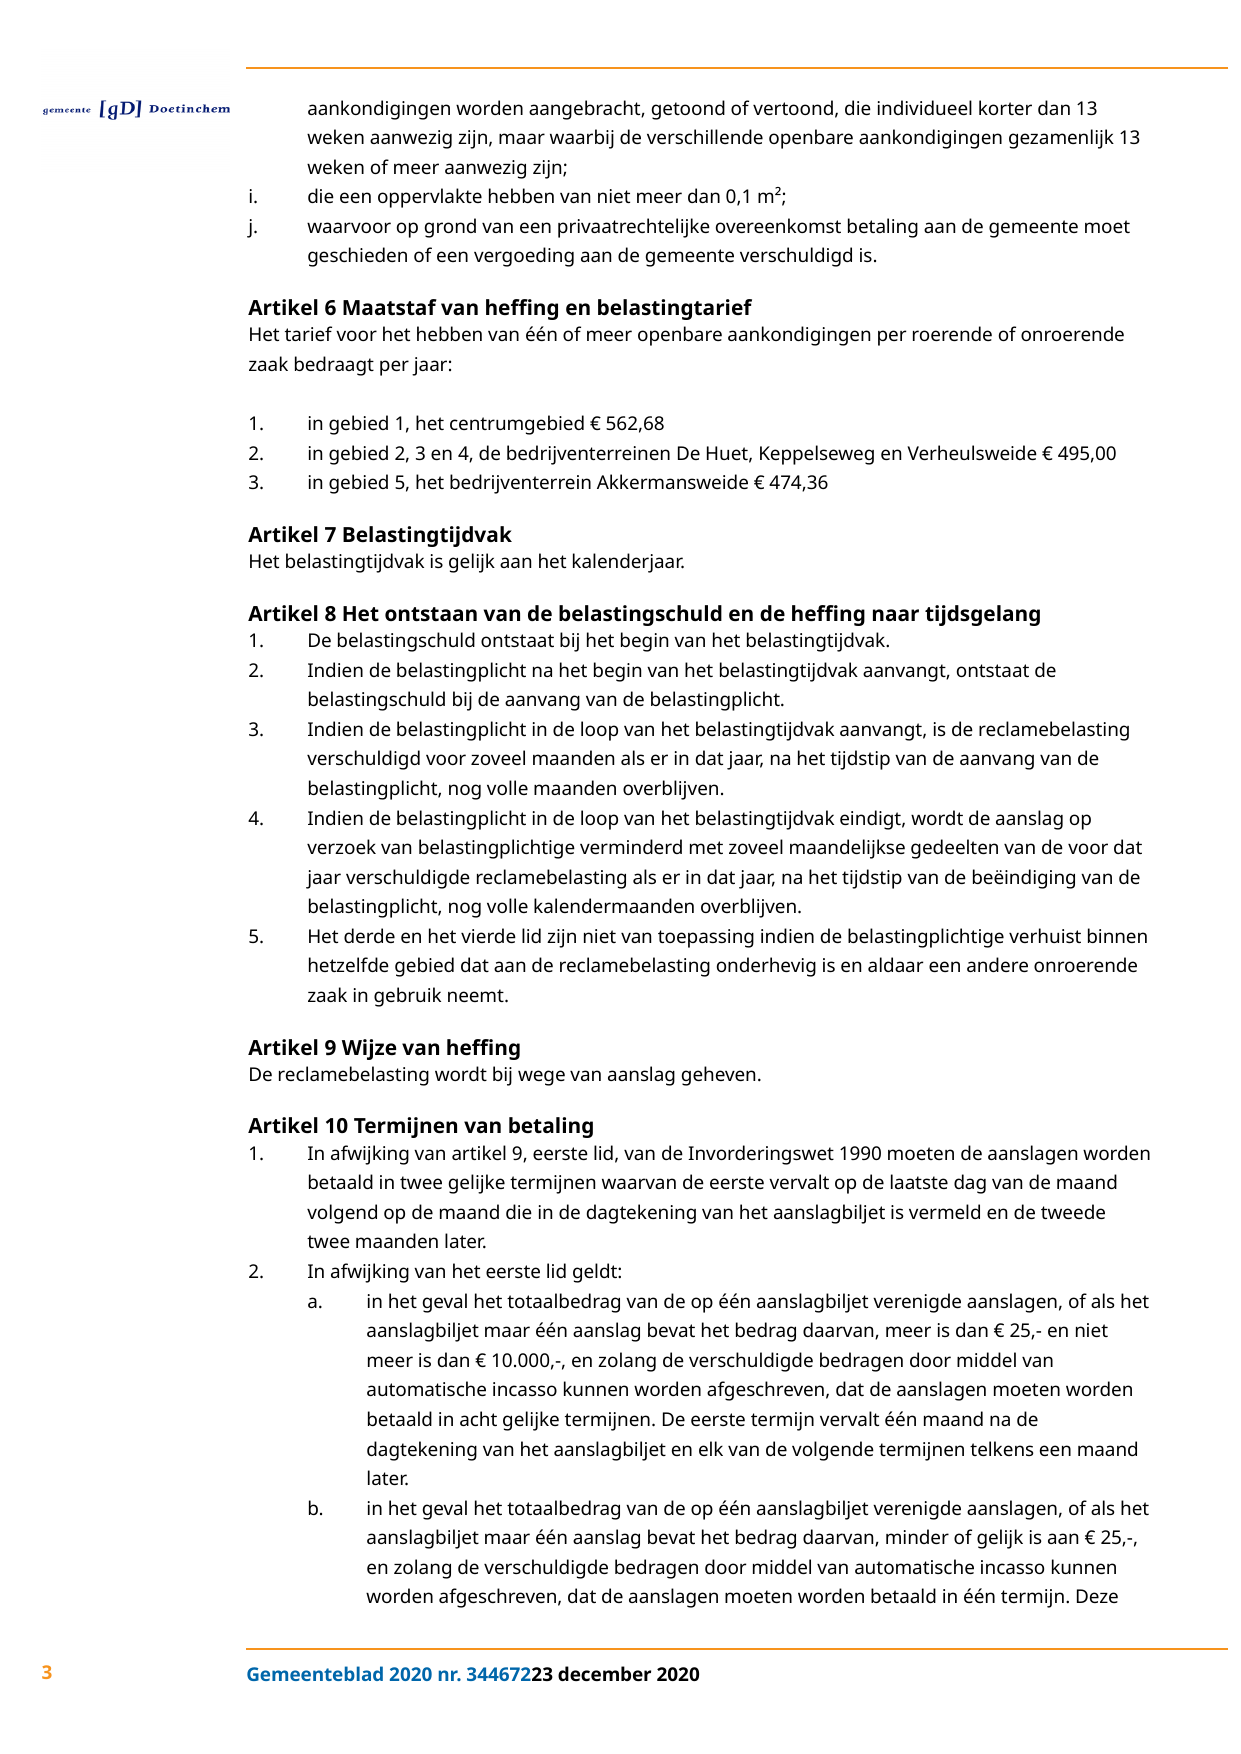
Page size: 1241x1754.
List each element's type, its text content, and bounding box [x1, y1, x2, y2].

list In afwijking van artikel 9, eerste lid, van de Invorderingswet 1990 moeten de aanslagen worden betaald in twee gelijke termijnen waarvan de eerste vervalt op de laatste dag van de maand volgend op de maand die in de dagtekening van het aanslagbiljet is vermeld en de tweede twee maanden later. [248, 1140, 1152, 1254]
text Artikel 6 Maatstaf van heffing en belastingtarief [248, 293, 1152, 322]
text Artikel 7 Belastingtijdvak [248, 520, 1152, 548]
list Indien de belastingplicht na het begin van het belastingtijdvak aanvangt, ontstaat de belastingschuld bij de aanvang van de belastingplicht. [248, 657, 1152, 712]
list die een oppervlakte hebben van niet meer dan 0,1 m²; [248, 183, 1152, 209]
list aankondigingen worden aangebracht, getoond of vertoond, die individueel korter dan 13 weken aanwezig zijn, maar waarbij de verschillende openbare aankondigingen gezamenlijk 13 weken of meer aanwezig zijn; [248, 95, 1152, 180]
text Artikel 10 Termijnen van betaling [248, 1111, 1152, 1140]
text Het belastingtijdvak is gelijk aan het kalenderjaar. [248, 548, 1152, 574]
list in het geval het totaalbedrag van de op één aanslagbiljet verenigde aanslagen, of als het aanslagbiljet maar één aanslag bevat het bedrag daarvan, minder of gelijk is aan € 25,-, en zolang de verschuldigde bedragen door middel van automatische incasso kunnen worden afgeschreven, dat de aanslagen moeten worden betaald in één termijn. Deze [307, 1495, 1152, 1609]
list in gebied 1, het centrumgebied € 562,68 [248, 410, 1152, 436]
text De reclamebelasting wordt bij wege van aanslag geheven. [248, 1061, 1152, 1087]
list in het geval het totaalbedrag van de op één aanslagbiljet verenigde aanslagen, of als het aanslagbiljet maar één aanslag bevat het bedrag daarvan, meer is dan € 25,- en niet meer is dan € 10.000,-, en zolang de verschuldigde bedragen door middel van automatische incasso kunnen worden afgeschreven, dat de aanslagen moeten worden betaald in acht gelijke termijnen. De eerste termijn vervalt één maand na de dagtekening van het aanslagbiljet en elk van de volgende termijnen telkens een maand later. [307, 1288, 1152, 1491]
list Indien de belastingplicht in de loop van het belastingtijdvak aanvangt, is de reclamebelasting verschuldigd voor zoveel maanden als er in dat jaar, na het tijdstip van de aanvang van de belastingplicht, nog volle maanden overblijven. [248, 716, 1152, 801]
list in gebied 2, 3 en 4, de bedrijventerreinen De Huet, Keppelseweg en Verheulsweide € 495,00 [248, 440, 1152, 466]
list waarvoor op grond van een privaatrechtelijke overeenkomst betaling aan de gemeente moet geschieden of een vergoeding aan de gemeente verschuldigd is. [248, 213, 1152, 268]
text Het tarief voor het hebben van één of meer openbare aankondigingen per roerende of onroerende zaak bedraagt per jaar: [248, 322, 1152, 377]
picture [41, 47, 231, 172]
list In afwijking van het eerste lid geldt: [248, 1258, 1152, 1284]
list Indien de belastingplicht in de loop van het belastingtijdvak eindigt, wordt de aanslag op verzoek van belastingplichtige verminderd met zoveel maandelijkse gedeelten van de voor dat jaar verschuldigde reclamebelasting als er in dat jaar, na het tijdstip van de beëindiging van de belastingplicht, nog volle kalendermaanden overblijven. [248, 805, 1152, 919]
text Artikel 9 Wijze van heffing [248, 1033, 1152, 1061]
text Artikel 8 Het ontstaan van de belastingschuld en de heffing naar tijdsgelang [248, 599, 1152, 627]
list De belastingschuld ontstaat bij het begin van het belastingtijdvak. [248, 627, 1152, 653]
list in gebied 5, het bedrijventerrein Akkermansweide € 474,36 [248, 469, 1152, 495]
list Het derde en het vierde lid zijn niet van toepassing indien de belastingplichtige verhuist binnen hetzelfde gebied dat aan de reclamebelasting onderhevig is en aldaar een andere onroerende zaak in gebruik neemt. [248, 923, 1152, 1008]
